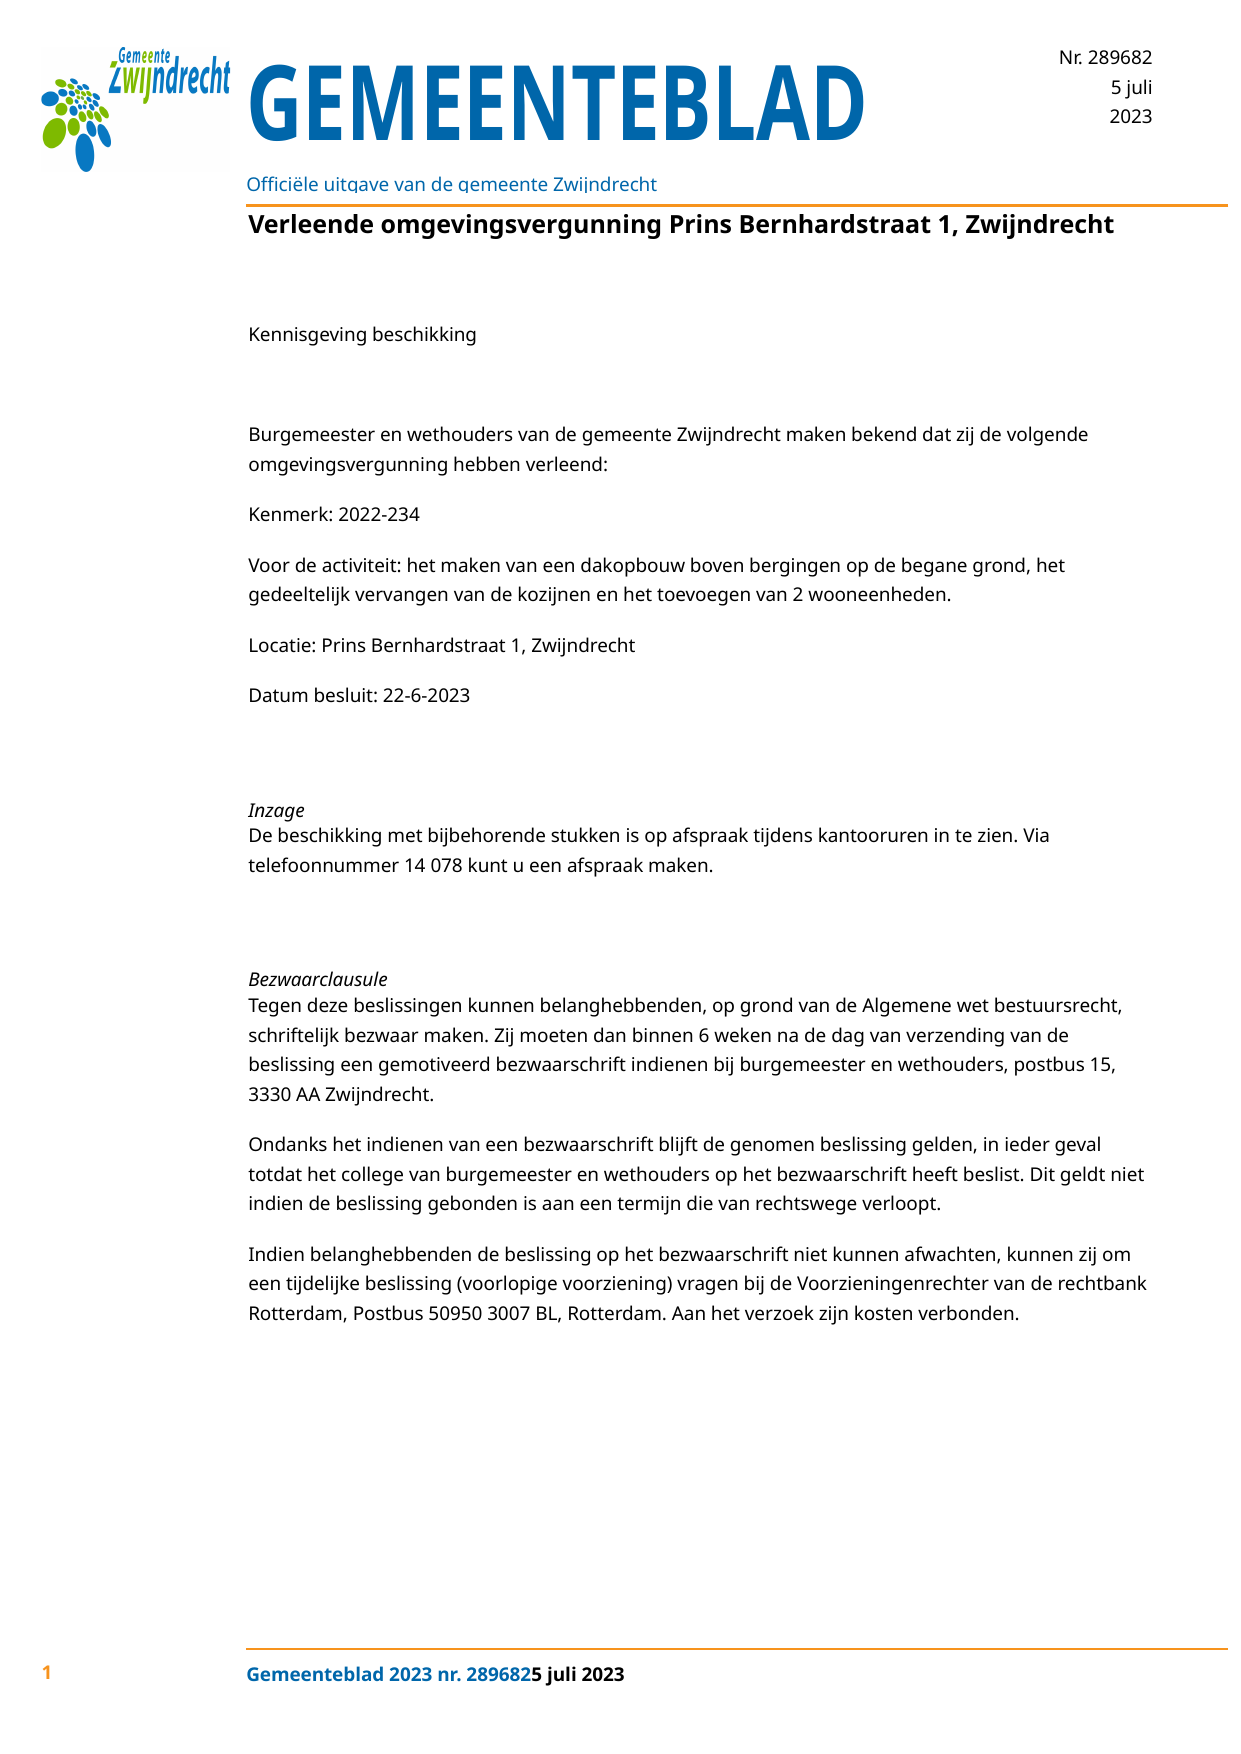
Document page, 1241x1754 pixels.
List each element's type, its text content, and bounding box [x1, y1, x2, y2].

text Burgemeester en wethouders van de gemeente Zwijndrecht maken bekend dat zij de volgende omgevingsvergunning hebben verleend: [248, 422, 1152, 477]
text De beschikking met bijbehorende stukken is op afspraak tijdens kantooruren in te zien. Via telefoonnummer 14 078 kunt u een afspraak maken. [248, 822, 1152, 878]
text Indien belanghebbenden de beslissing op het bezwaarschrift niet kunnen afwachten, kunnen zij om een tijdelijke beslissing (voorlopige voorziening) vragen bij de Voorzieningenrechter van de rechtbank Rotterdam, Postbus 50950 3007 BL, Rotterdam. Aan het verzoek zijn kosten verbonden. [248, 1241, 1152, 1326]
text Voor de activiteit: het maken van een dakopbouw boven bergingen op de begane grond, het gedeeltelijk vervangen van de kozijnen en het toevoegen van 2 wooneenheden. [248, 552, 1152, 607]
text Bezwaarclausule [248, 966, 1152, 992]
picture [41, 47, 231, 172]
text Verleende omgevingsvergunning Prins Bernhardstraat 1, Zwijndrecht [248, 207, 1152, 241]
text Tegen deze beslissingen kunnen belanghebbenden, op grond van de Algemene wet bestuursrecht, schriftelijk bezwaar maken. Zij moeten dan binnen 6 weken na de dag van verzending van de beslissing een gemotiveerd bezwaarschrift indienen bij burgemeester en wethouders, postbus 15, 3330 AA Zwijndrecht. [248, 992, 1152, 1107]
text Locatie: Prins Bernhardstraat 1, Zwijndrecht [248, 632, 1152, 658]
text Kenmerk: 2022-234 [248, 502, 1152, 527]
text Datum besluit: 22-6-2023 [248, 682, 1152, 708]
text Inzage [248, 797, 1152, 822]
text Kennisgeving beschikking [248, 321, 1152, 346]
text Ondanks het indienen van een bezwaarschrift blijft de genomen beslissing gelden, in ieder geval totdat het college van burgemeester en wethouders op het bezwaarschrift heeft beslist. Dit geldt niet indien de beslissing gebonden is aan een termijn die van rechtswege verloopt. [248, 1131, 1152, 1216]
